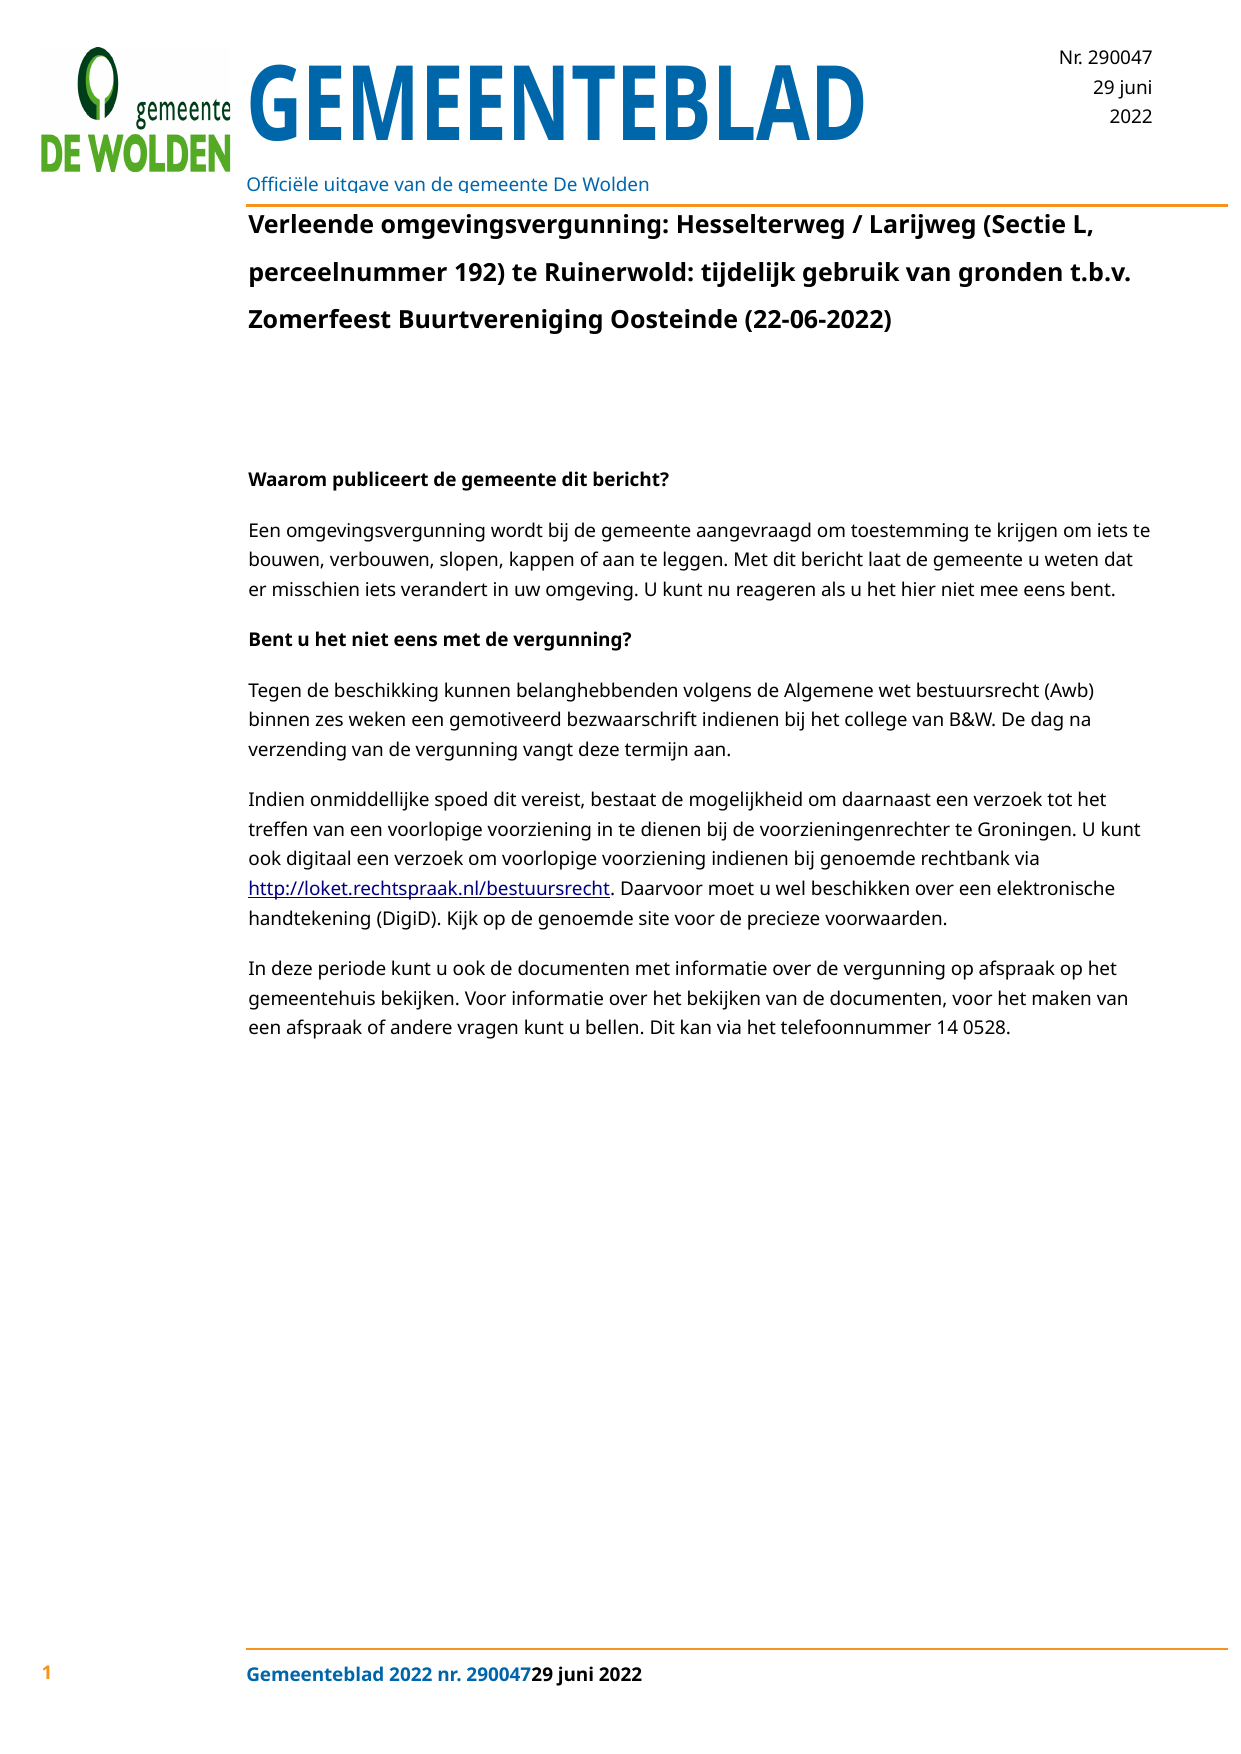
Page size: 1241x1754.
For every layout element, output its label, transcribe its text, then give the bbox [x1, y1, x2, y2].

text Een omgevingsvergunning wordt bij de gemeente aangevraagd om toestemming te krijgen om iets te bouwen, verbouwen, slopen, kappen of aan te leggen. Met dit bericht laat de gemeente u weten dat er misschien iets verandert in uw omgeving. U kunt nu reageren als u het hier niet mee eens bent. [248, 517, 1152, 602]
text Bent u het niet eens met de vergunning? [248, 626, 1152, 652]
picture [41, 47, 231, 172]
text Waarom publiceert de gemeente dit bericht? [248, 466, 1152, 492]
text Verleende omgevingsvergunning: Hesselterweg / Larijweg (Sectie L, perceelnummer 192) te Ruinerwold: tijdelijk gebruik van gronden t.b.v. Zomerfeest Buurtvereniging Oosteinde (22-06-2022) [248, 207, 1152, 336]
text Indien onmiddellijke spoed dit vereist, bestaat de mogelijkheid om daarnaast een verzoek tot het treffen van een voorlopige voorziening in te dienen bij de voorzieningenrechter te Groningen. U kunt ook digitaal een verzoek om voorlopige voorziening indienen bij genoemde rechtbank via http://loket.rechtspraak.nl/bestuursrecht. Daarvoor moet u wel beschikken over een elektronische handtekening (DigiD). Kijk op de genoemde site voor de precieze voorwaarden. [248, 786, 1152, 930]
text Tegen de beschikking kunnen belanghebbenden volgens de Algemene wet bestuursrecht (Awb) binnen zes weken een gemotiveerd bezwaarschrift indienen bij het college van B&W. De dag na verzending van de vergunning vangt deze termijn aan. [248, 677, 1152, 762]
text In deze periode kunt u ook de documenten met informatie over de vergunning op afspraak op het gemeentehuis bekijken. Voor informatie over het bekijken van de documenten, voor het maken van een afspraak of andere vragen kunt u bellen. Dit kan via het telefoonnummer 14 0528. [248, 955, 1152, 1040]
